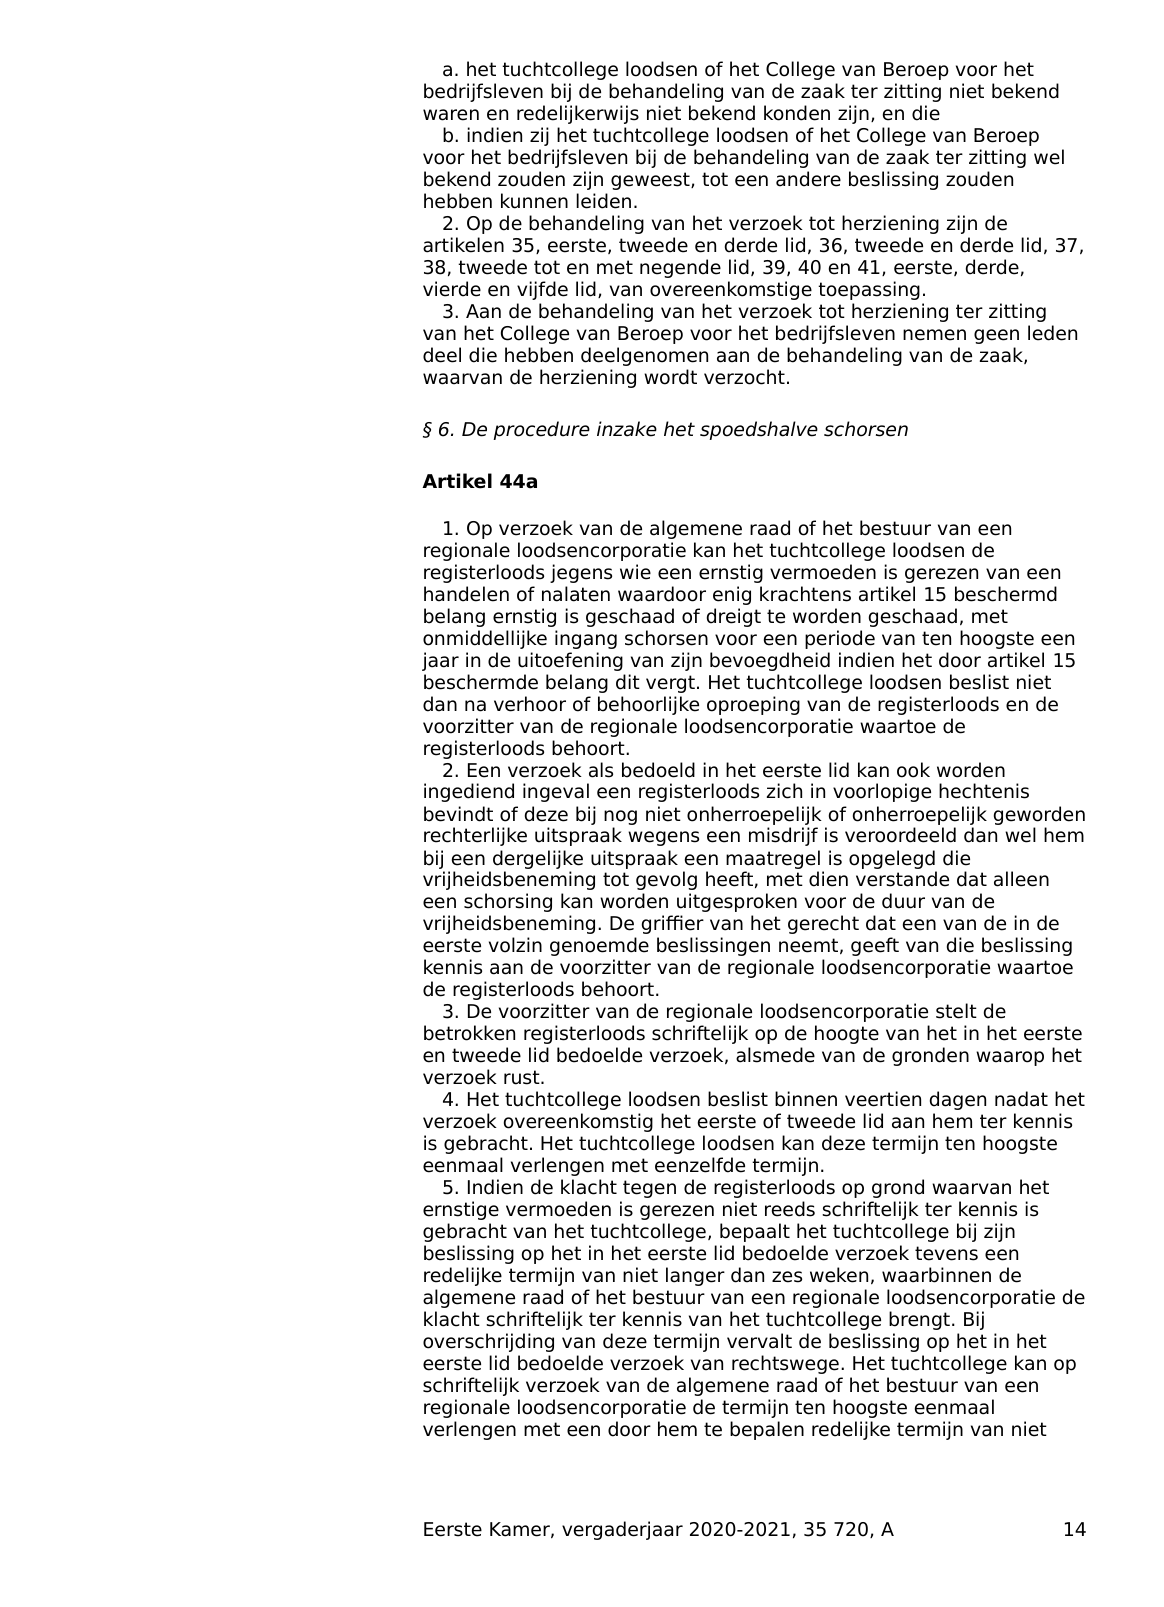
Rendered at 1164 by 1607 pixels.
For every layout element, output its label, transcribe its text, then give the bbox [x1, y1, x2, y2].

subtitle § 6. De procedure inzake het spoedshalve schorsen [422, 419, 1087, 441]
text 4. Het tuchtcollege loodsen beslist binnen veertien dagen nadat het verzoek overeenkomstig het eerste of tweede lid aan hem ter kennis is gebracht. Het tuchtcollege loodsen kan deze termijn ten hoogste eenmaal verlengen met eenzelfde termijn. [422, 1089, 1087, 1177]
text 3. Aan de behandeling van het verzoek tot herziening ter zitting van het College van Beroep voor het bedrijfsleven nemen geen leden deel die hebben deelgenomen aan de behandeling van de zaak, waarvan de herziening wordt verzocht. [422, 301, 1087, 389]
subtitle Artikel 44a [422, 471, 1087, 493]
text 5. Indien de klacht tegen de registerloods op grond waarvan het ernstige vermoeden is gerezen niet reeds schriftelijk ter kennis is gebracht van het tuchtcollege, bepaalt het tuchtcollege bij zijn beslissing op het in het eerste lid bedoelde verzoek tevens een redelijke termijn van niet langer dan zes weken, waarbinnen de algemene raad of het bestuur van een regionale loodsencorporatie de klacht schriftelijk ter kennis van het tuchtcollege brengt. Bij overschrijding van deze termijn vervalt de beslissing op het in het eerste lid bedoelde verzoek van rechtswege. Het tuchtcollege kan op schriftelijk verzoek van de algemene raad of het bestuur van een regionale loodsencorporatie de termijn ten hoogste eenmaal verlengen met een door hem te bepalen redelijke termijn van niet [422, 1177, 1087, 1441]
text b. indien zij het tuchtcollege loodsen of het College van Beroep voor het bedrijfsleven bij de behandeling van de zaak ter zitting wel bekend zouden zijn geweest, tot een andere beslissing zouden hebben kunnen leiden. [422, 125, 1087, 213]
text 1. Op verzoek van de algemene raad of het bestuur van een regionale loodsencorporatie kan het tuchtcollege loodsen de registerloods jegens wie een ernstig vermoeden is gerezen van een handelen of nalaten waardoor enig krachtens artikel 15 beschermd belang ernstig is geschaad of dreigt te worden geschaad, met onmiddellijke ingang schorsen voor een periode van ten hoogste een jaar in de uitoefening van zijn bevoegdheid indien het door artikel 15 beschermde belang dit vergt. Het tuchtcollege loodsen beslist niet dan na verhoor of behoorlijke oproeping van de registerloods en de voorzitter van de regionale loodsencorporatie waartoe de registerloods behoort. [422, 518, 1087, 759]
text a. het tuchtcollege loodsen of het College van Beroep voor het bedrijfsleven bij de behandeling van de zaak ter zitting niet bekend waren en redelijkerwijs niet bekend konden zijn, en die [422, 59, 1087, 125]
text 2. Een verzoek als bedoeld in het eerste lid kan ook worden ingediend ingeval een registerloods zich in voorlopige hechtenis bevindt of deze bij nog niet onherroepelijk of onherroepelijk geworden rechterlijke uitspraak wegens een misdrijf is veroordeeld dan wel hem bij een dergelijke uitspraak een maatregel is opgelegd die vrijheidsbeneming tot gevolg heeft, met dien verstande dat alleen een schorsing kan worden uitgesproken voor de duur van de vrijheidsbeneming. De griffier van het gerecht dat een van de in de eerste volzin genoemde beslissingen neemt, geeft van die beslissing kennis aan de voorzitter van de regionale loodsencorporatie waartoe de registerloods behoort. [422, 759, 1087, 1001]
text 2. Op de behandeling van het verzoek tot herziening zijn de artikelen 35, eerste, tweede en derde lid, 36, tweede en derde lid, 37, 38, tweede tot en met negende lid, 39, 40 en 41, eerste, derde, vierde en vijfde lid, van overeenkomstige toepassing. [422, 213, 1087, 301]
text 3. De voorzitter van de regionale loodsencorporatie stelt de betrokken registerloods schriftelijk op de hoogte van het in het eerste en tweede lid bedoelde verzoek, alsmede van de gronden waarop het verzoek rust. [422, 1001, 1087, 1089]
